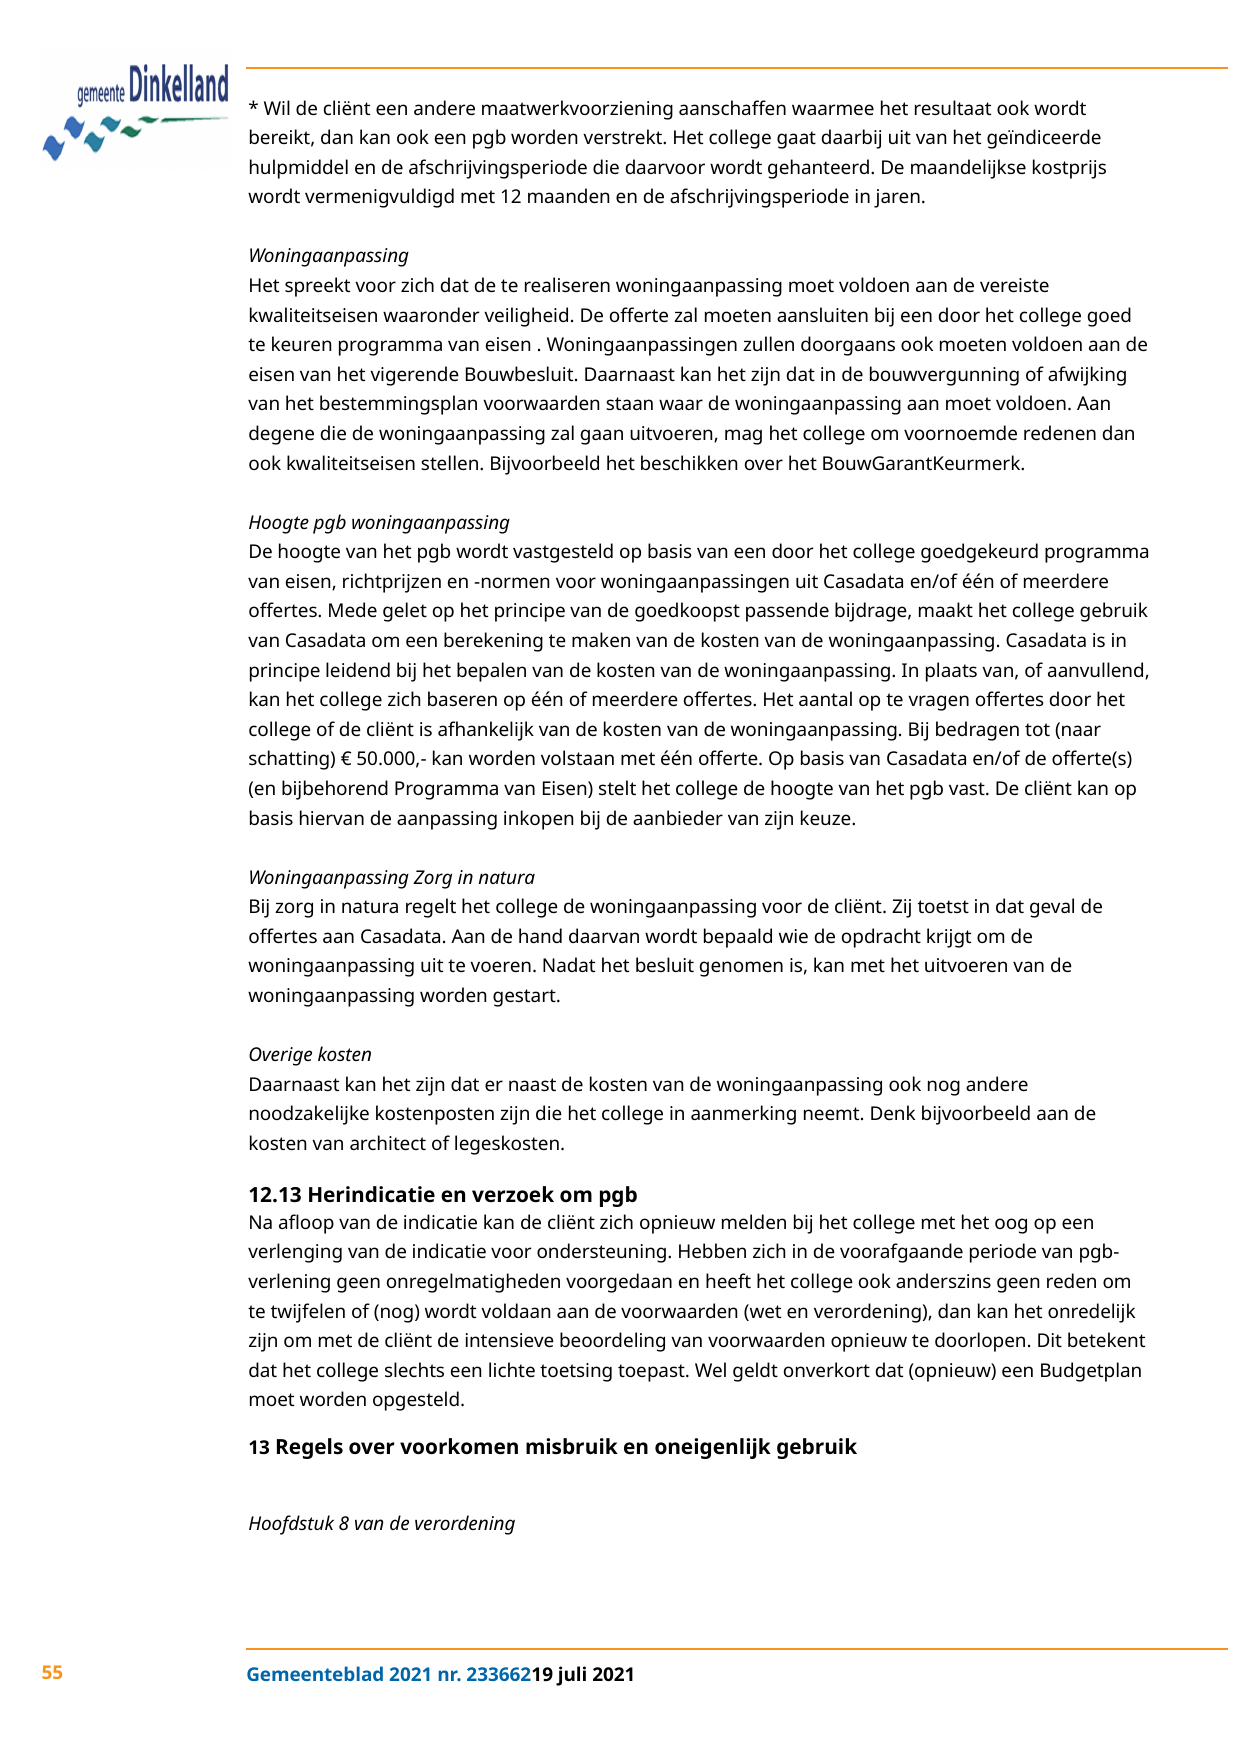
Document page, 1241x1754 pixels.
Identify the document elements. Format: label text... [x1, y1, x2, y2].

text Hoofdstuk 8 van de verordening [248, 1510, 1152, 1536]
picture [41, 47, 231, 172]
text * Wil de cliënt een andere maatwerkvoorziening aanschaffen waarmee het resultaat ook wordt bereikt, dan kan ook een pgb worden verstrekt. Het college gaat daarbij uit van het geïndiceerde hulpmiddel en de afschrijvingsperiode die daarvoor wordt gehanteerd. De maandelijkse kostprijs wordt vermenigvuldigd met 12 maanden en de afschrijvingsperiode in jaren. [248, 95, 1152, 209]
text 12.13 Herindicatie en verzoek om pgb [248, 1181, 1152, 1209]
text De hoogte van het pgb wordt vastgesteld op basis van een door het college goedgekeurd programma van eisen, richtprijzen en -normen voor woningaanpassingen uit Casadata en/of één of meerdere offertes. Mede gelet op het principe van de goedkoopst passende bijdrage, maakt het college gebruik van Casadata om een berekening te maken van de kosten van de woningaanpassing. Casadata is in principe leidend bij het bepalen van de kosten van de woningaanpassing. In plaats van, of aanvullend, kan het college zich baseren op één of meerdere offertes. Het aantal op te vragen offertes door het college of de cliënt is afhankelijk van de kosten van de woningaanpassing. Bij bedragen tot (naar schatting) € 50.000,- kan worden volstaan met één offerte. Op basis van Casadata en/of de offerte(s) (en bijbehorend Programma van Eisen) stelt het college de hoogte van het pgb vast. De cliënt kan op basis hiervan de aanpassing inkopen bij de aanbieder van zijn keuze. [248, 538, 1152, 831]
text Woningaanpassing Zorg in natura [248, 864, 1152, 890]
text Woningaanpassing [248, 243, 1152, 268]
text Hoogte pgb woningaanpassing [248, 509, 1152, 535]
text Na afloop van de indicatie kan de cliënt zich opnieuw melden bij het college met het oog op een verlenging van de indicatie voor ondersteuning. Hebben zich in de voorafgaande periode van pgb-verlening geen onregelmatigheden voorgedaan en heeft het college ook anderszins geen reden om te twijfelen of (nog) wordt voldaan aan de voorwaarden (wet en verordening), dan kan het onredelijk zijn om met de cliënt de intensieve beoordeling van voorwaarden opnieuw te doorlopen. Dit betekent dat het college slechts een lichte toetsing toepast. Wel geldt onverkort dat (opnieuw) een Budgetplan moet worden opgesteld. [248, 1209, 1152, 1412]
text Overige kosten [248, 1041, 1152, 1067]
text Bij zorg in natura regelt het college de woningaanpassing voor de cliënt. Zij toetst in dat geval de offertes aan Casadata. Aan de hand daarvan wordt bepaald wie de opdracht krijgt om de woningaanpassing uit te voeren. Nadat het besluit genomen is, kan met het uitvoeren van de woningaanpassing worden gestart. [248, 893, 1152, 1008]
text Daarnaast kan het zijn dat er naast de kosten van de woningaanpassing ook nog andere noodzakelijke kostenposten zijn die het college in aanmerking neemt. Denk bijvoorbeeld aan de kosten van architect of legeskosten. [248, 1071, 1152, 1156]
text Het spreekt voor zich dat de te realiseren woningaanpassing moet voldoen aan de vereiste kwaliteitseisen waaronder veiligheid. De offerte zal moeten aansluiten bij een door het college goed te keuren programma van eisen . Woningaanpassingen zullen doorgaans ook moeten voldoen aan de eisen van het vigerende Bouwbesluit. Daarnaast kan het zijn dat in de bouwvergunning of afwijking van het bestemmingsplan voorwaarden staan waar de woningaanpassing aan moet voldoen. Aan degene die de woningaanpassing zal gaan uitvoeren, mag het college om voornoemde redenen dan ook kwaliteitseisen stellen. Bijvoorbeeld het beschikken over het BouwGarantKeurmerk. [248, 272, 1152, 476]
text 13 Regels over voorkomen misbruik en oneigenlijk gebruik [248, 1432, 1152, 1461]
